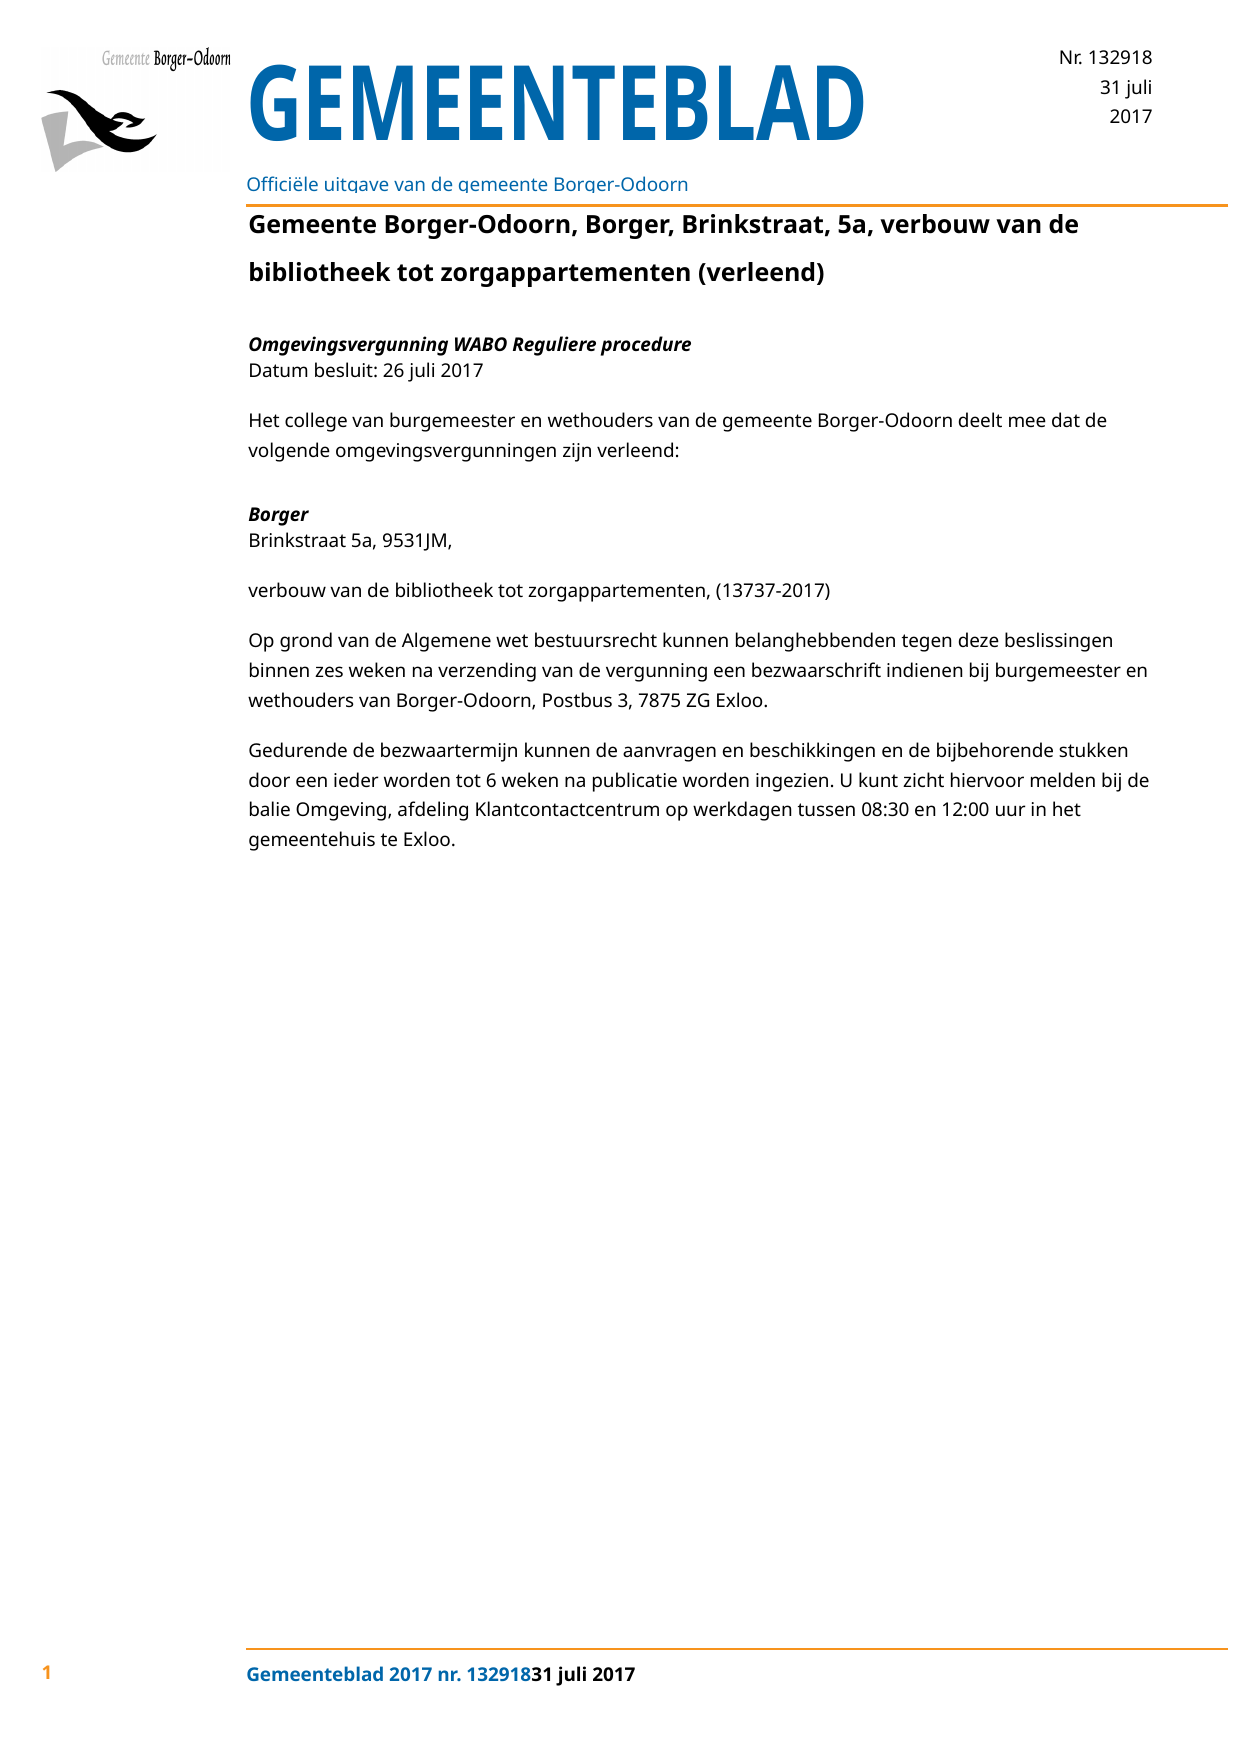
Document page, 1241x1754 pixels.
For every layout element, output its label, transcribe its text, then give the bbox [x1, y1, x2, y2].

text Gemeente Borger-Odoorn, Borger, Brinkstraat, 5a, verbouw van de bibliotheek tot zorgappartementen (verleend) [248, 207, 1152, 288]
picture [41, 47, 231, 172]
text Op grond van de Algemene wet bestuursrecht kunnen belanghebbenden tegen deze beslissingen binnen zes weken na verzending van de vergunning een bezwaarschrift indienen bij burgemeester en wethouders van Borger-Odoorn, Postbus 3, 7875 ZG Exloo. [248, 628, 1152, 713]
text verbouw van de bibliotheek tot zorgappartementen, (13737-2017) [248, 577, 1152, 603]
text Borger [248, 501, 1152, 527]
text Brinkstraat 5a, 9531JM, [248, 527, 1152, 553]
text Het college van burgemeester en wethouders van de gemeente Borger-Odoorn deelt mee dat de volgende omgevingsvergunningen zijn verleend: [248, 408, 1152, 463]
text Datum besluit: 26 juli 2017 [248, 357, 1152, 383]
text Omgevingsvergunning WABO Reguliere procedure [248, 331, 1152, 357]
text Gedurende de bezwaartermijn kunnen de aanvragen en beschikkingen en de bijbehorende stukken door een ieder worden tot 6 weken na publicatie worden ingezien. U kunt zicht hiervoor melden bij de balie Omgeving, afdeling Klantcontactcentrum op werkdagen tussen 08:30 en 12:00 uur in het gemeentehuis te Exloo. [248, 737, 1152, 852]
